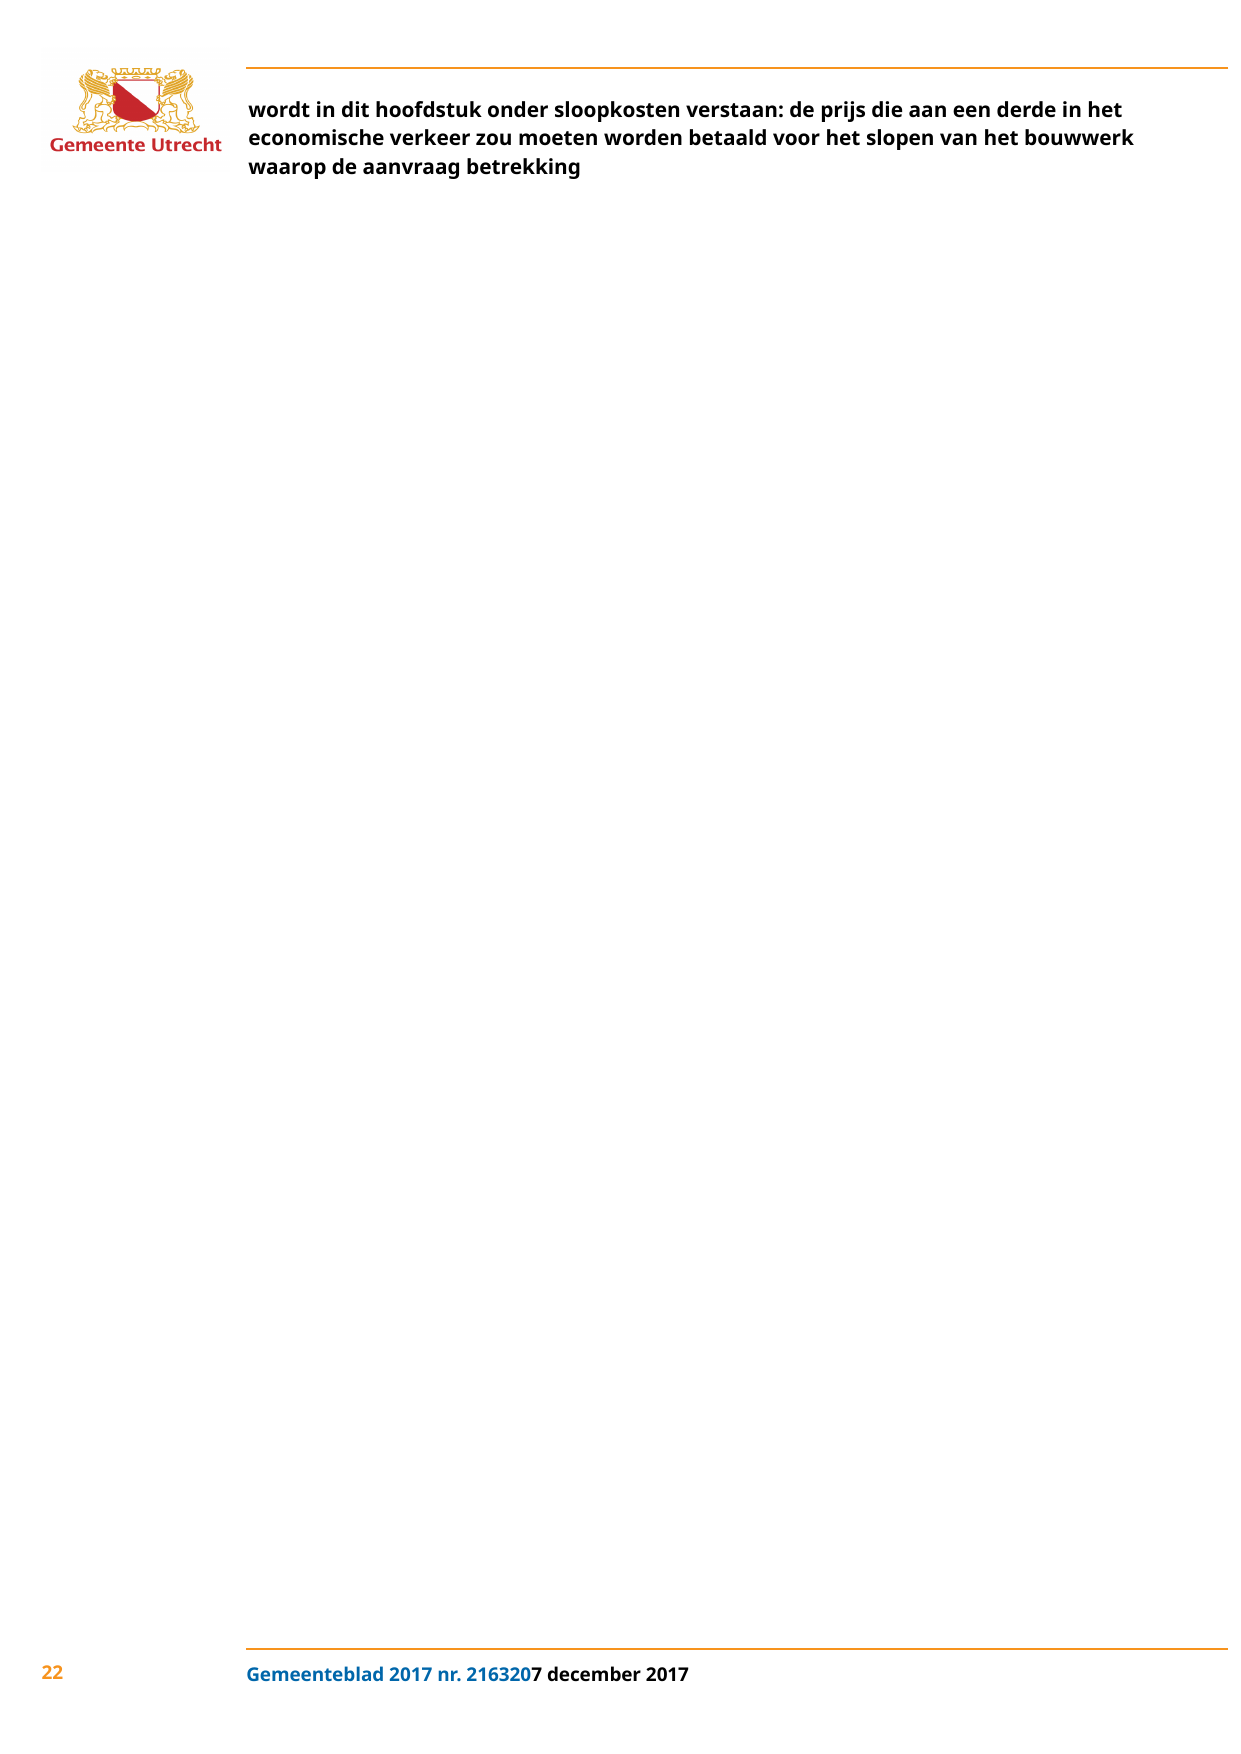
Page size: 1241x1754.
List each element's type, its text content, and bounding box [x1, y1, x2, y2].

picture [41, 47, 231, 172]
text wordt in dit hoofdstuk onder sloopkosten verstaan: de prijs die aan een derde in het economische verkeer zou moeten worden betaald voor het slopen van het bouwwerk waarop de aanvraag betrekking [248, 95, 1152, 180]
